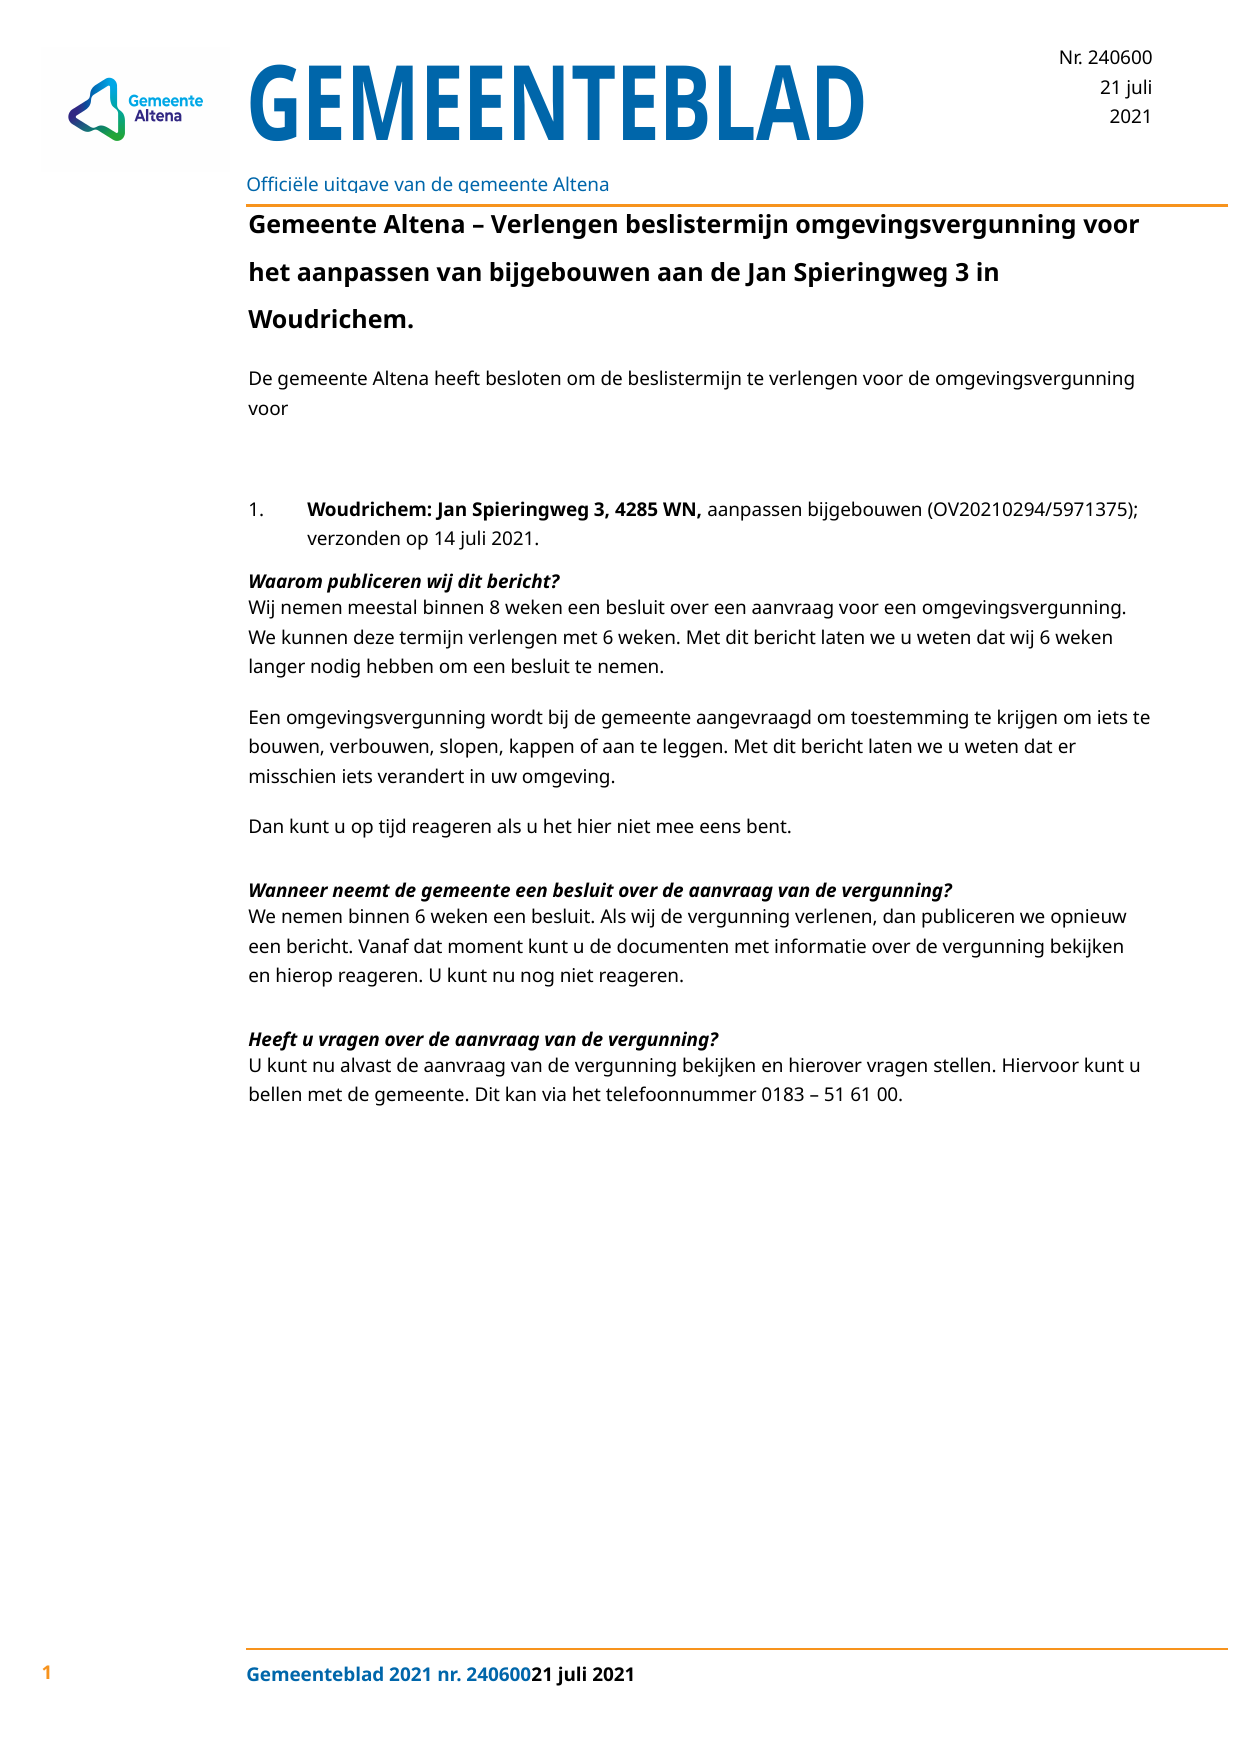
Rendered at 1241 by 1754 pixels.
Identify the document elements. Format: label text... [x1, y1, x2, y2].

text De gemeente Altena heeft besloten om de beslistermijn te verlengen voor de omgevingsvergunning voor [248, 366, 1152, 421]
list Woudrichem: Jan Spieringweg 3, 4285 WN, aanpassen bijgebouwen (OV20210294/5971375); verzonden op 14 juli 2021. [248, 496, 1152, 551]
text Wij nemen meestal binnen 8 weken een besluit over een aanvraag voor een omgevingsvergunning. We kunnen deze termijn verlengen met 6 weken. Met dit bericht laten we u weten dat wij 6 weken langer nodig hebben om een besluit te nemen. [248, 594, 1152, 679]
text Dan kunt u op tijd reageren als u het hier niet mee eens bent. [248, 813, 1152, 839]
text U kunt nu alvast de aanvraag van de vergunning bekijken en hierover vragen stellen. Hiervoor kunt u bellen met de gemeente. Dit kan via het telefoonnummer 0183 – 51 61 00. [248, 1052, 1152, 1107]
text Gemeente Altena – Verlengen beslistermijn omgevingsvergunning voor het aanpassen van bijgebouwen aan de Jan Spieringweg 3 in Woudrichem. [248, 207, 1152, 336]
text Wanneer neemt de gemeente een besluit over de aanvraag van de vergunning? [248, 877, 1152, 903]
text Waarom publiceren wij dit bericht? [248, 569, 1152, 594]
text We nemen binnen 6 weken een besluit. Als wij de vergunning verlenen, dan publiceren we opnieuw een bericht. Vanaf dat moment kunt u de documenten met informatie over de vergunning bekijken en hierop reageren. U kunt nu nog niet reageren. [248, 903, 1152, 988]
picture [41, 47, 231, 172]
text Heeft u vragen over de aanvraag van de vergunning? [248, 1026, 1152, 1052]
text Een omgevingsvergunning wordt bij de gemeente aangevraagd om toestemming te krijgen om iets te bouwen, verbouwen, slopen, kappen of aan te leggen. Met dit bericht laten we u weten dat er misschien iets verandert in uw omgeving. [248, 704, 1152, 789]
